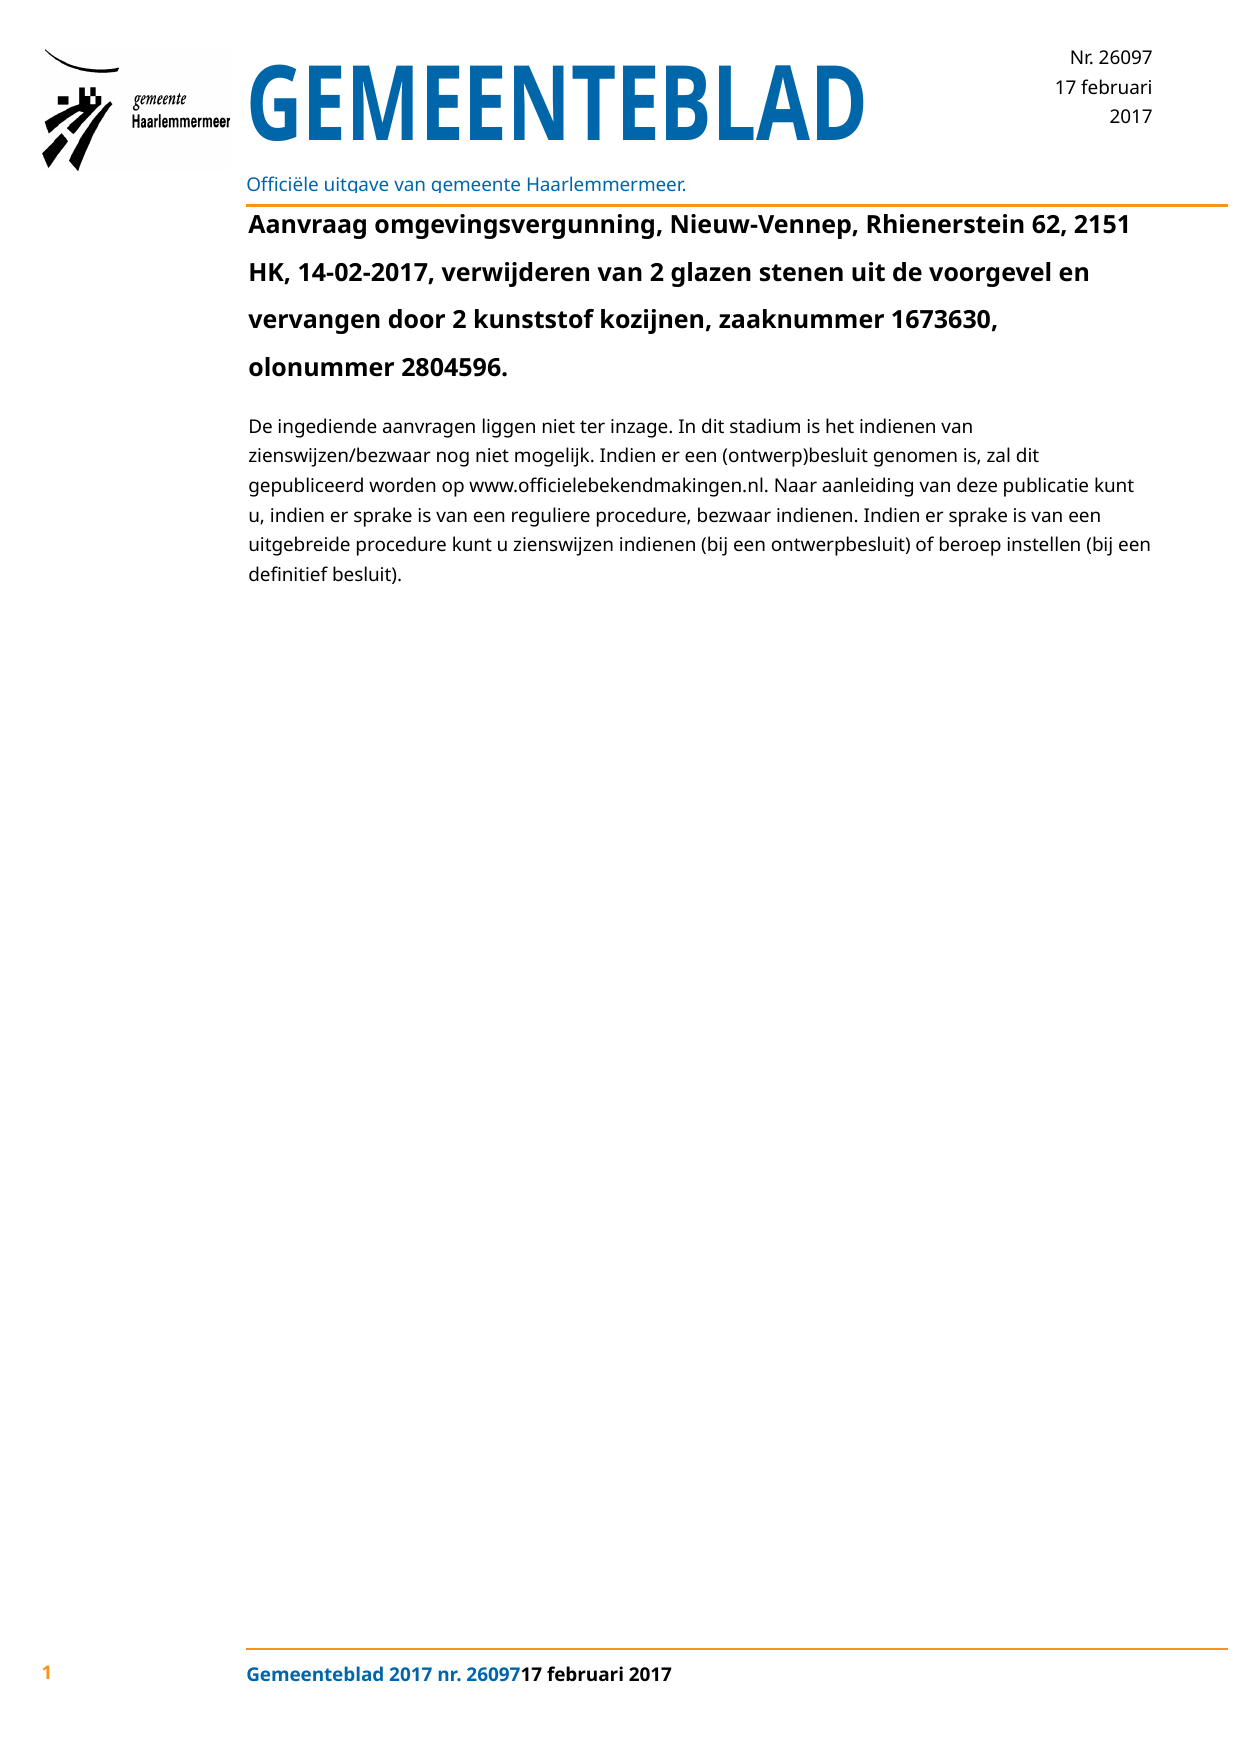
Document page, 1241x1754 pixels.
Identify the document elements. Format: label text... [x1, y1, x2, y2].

text De ingediende aanvragen liggen niet ter inzage. In dit stadium is het indienen van zienswijzen/bezwaar nog niet mogelijk. Indien er een (ontwerp)besluit genomen is, zal dit gepubliceerd worden op www.officielebekendmakingen.nl. Naar aanleiding van deze publicatie kunt u, indien er sprake is van een reguliere procedure, bezwaar indienen. Indien er sprake is van een uitgebreide procedure kunt u zienswijzen indienen (bij een ontwerpbesluit) of beroep instellen (bij een definitief besluit). [248, 413, 1152, 587]
text Aanvraag omgevingsvergunning, Nieuw-Vennep, Rhienerstein 62, 2151 HK, 14-02-2017, verwijderen van 2 glazen stenen uit de voorgevel en vervangen door 2 kunststof kozijnen, zaaknummer 1673630, olonummer 2804596. [248, 207, 1152, 384]
picture [41, 47, 231, 172]
